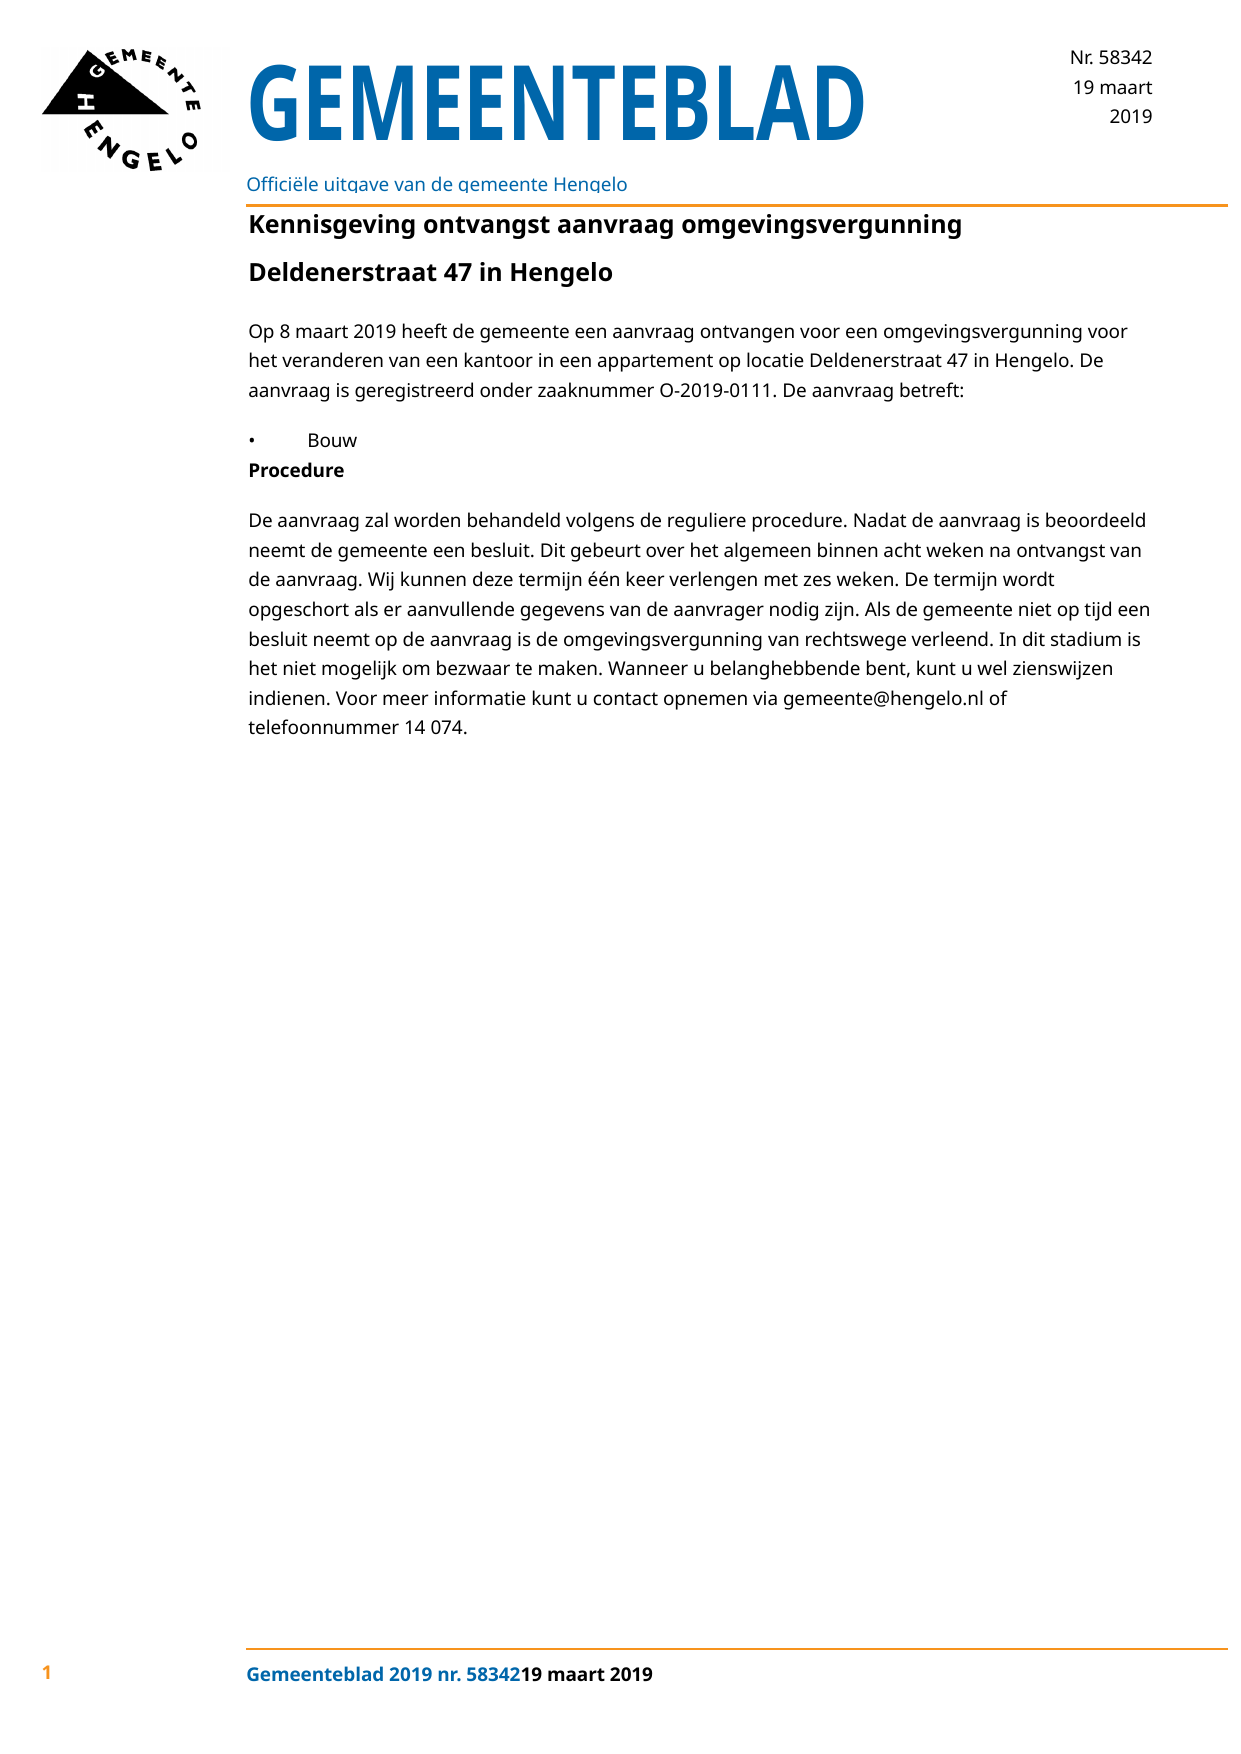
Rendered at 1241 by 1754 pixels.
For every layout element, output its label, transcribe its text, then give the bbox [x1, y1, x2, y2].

text Op 8 maart 2019 heeft de gemeente een aanvraag ontvangen voor een omgevingsvergunning voor het veranderen van een kantoor in een appartement op locatie Deldenerstraat 47 in Hengelo. De aanvraag is geregistreerd onder zaaknummer O-2019-0111. De aanvraag betreft: [248, 318, 1152, 403]
text Kennisgeving ontvangst aanvraag omgevingsvergunning Deldenerstraat 47 in Hengelo [248, 207, 1152, 288]
text Procedure [248, 457, 1152, 483]
list Bouw [248, 427, 1152, 453]
picture [41, 47, 231, 172]
text De aanvraag zal worden behandeld volgens de reguliere procedure. Nadat de aanvraag is beoordeeld neemt de gemeente een besluit. Dit gebeurt over het algemeen binnen acht weken na ontvangst van de aanvraag. Wij kunnen deze termijn één keer verlengen met zes weken. De termijn wordt opgeschort als er aanvullende gegevens van de aanvrager nodig zijn. Als de gemeente niet op tijd een besluit neemt op de aanvraag is de omgevingsvergunning van rechtswege verleend. In dit stadium is het niet mogelijk om bezwaar te maken. Wanneer u belanghebbende bent, kunt u wel zienswijzen indienen. Voor meer informatie kunt u contact opnemen via gemeente@hengelo.nl of telefoonnummer 14 074. [248, 507, 1152, 740]
